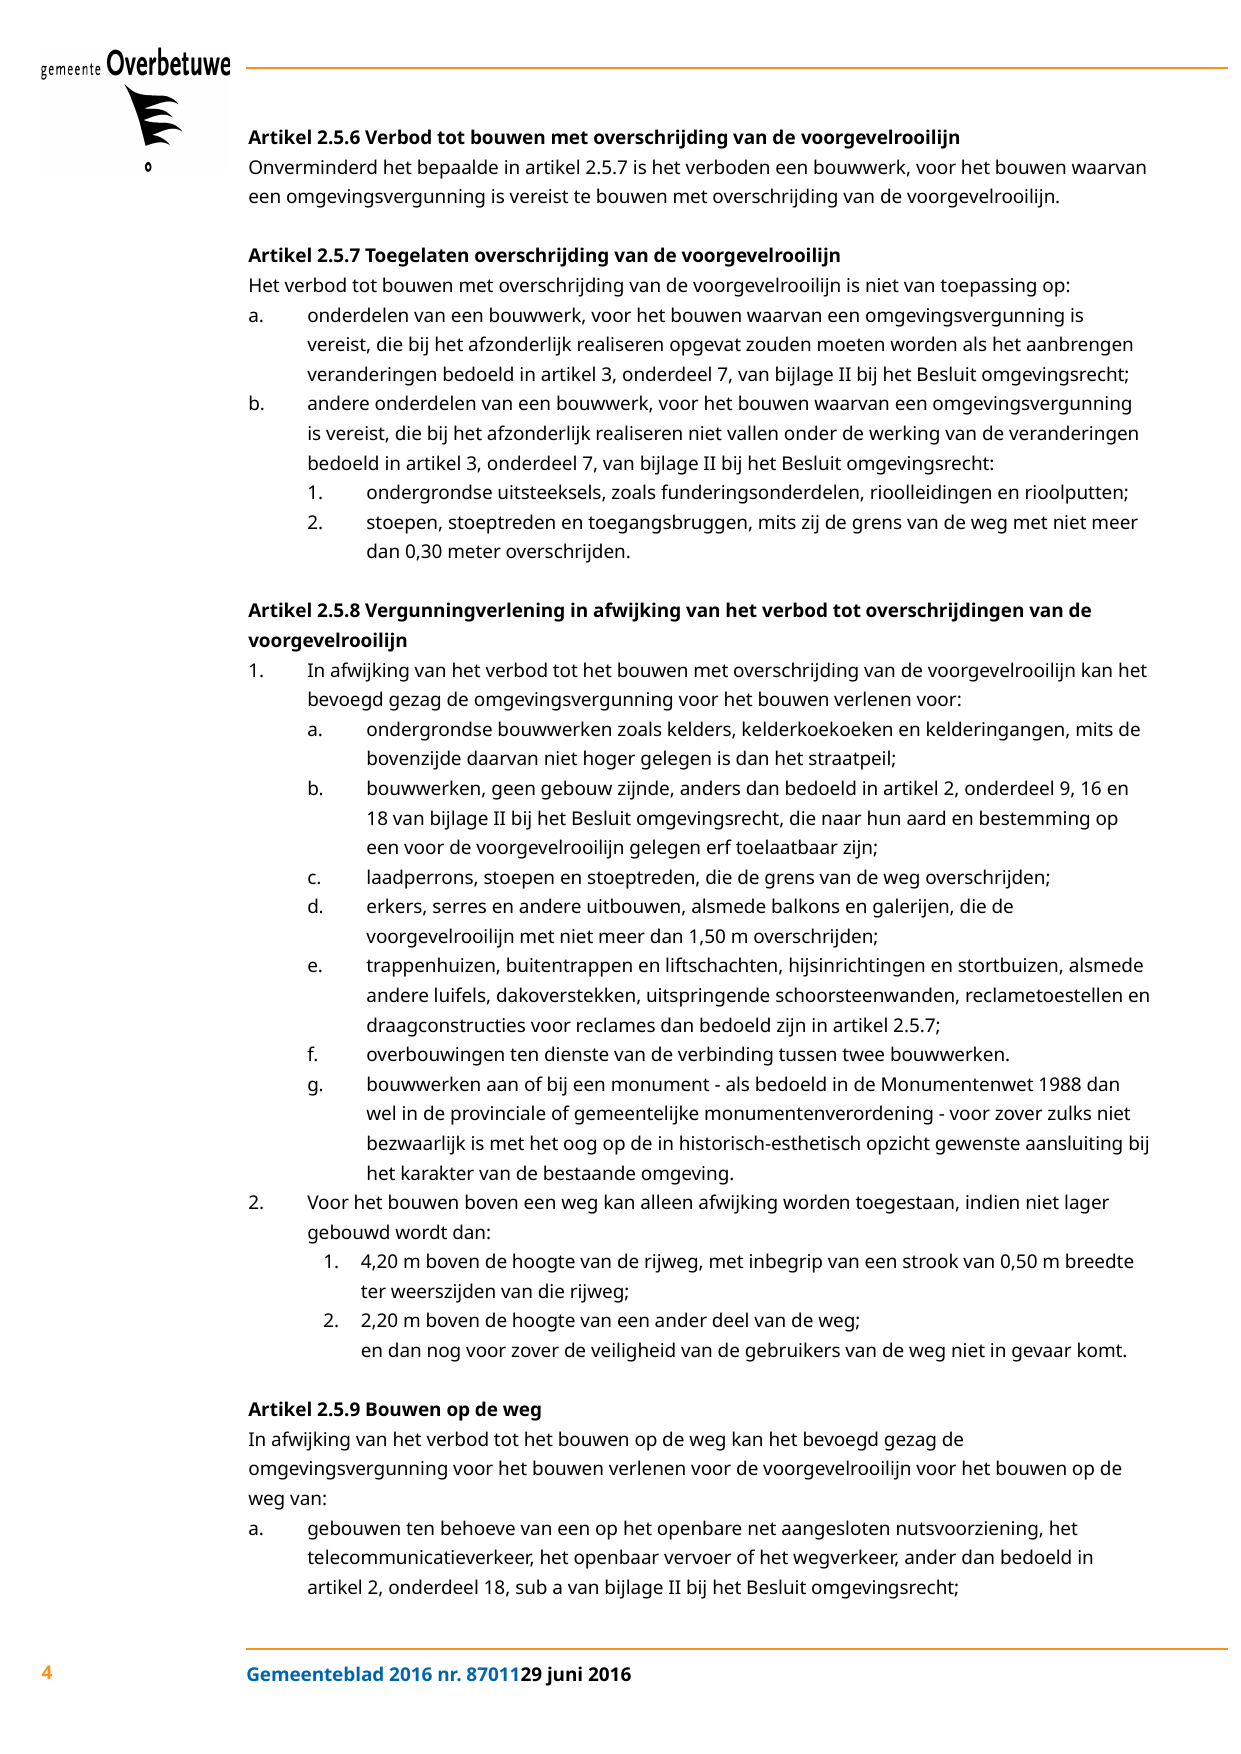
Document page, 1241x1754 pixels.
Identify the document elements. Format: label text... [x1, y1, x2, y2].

list laadperrons, stoepen en stoeptreden, die de grens van de weg overschrijden; [307, 864, 1152, 890]
list overbouwingen ten dienste van de verbinding tussen twee bouwwerken. [307, 1041, 1152, 1067]
text Artikel 2.5.7 Toegelaten overschrijding van de voorgevelrooilijn [248, 243, 1152, 268]
list bouwwerken, geen gebouw zijnde, anders dan bedoeld in artikel 2, onderdeel 9, 16 en 18 van bijlage II bij het Besluit omgevingsrecht, die naar hun aard en bestemming op een voor de voorgevelrooilijn gelegen erf toelaatbaar zijn; [307, 775, 1152, 860]
list bouwwerken aan of bij een monument - als bedoeld in de Monumentenwet 1988 dan wel in de provinciale of gemeentelijke monumentenverordening - voor zover zulks niet bezwaarlijk is met het oog op de in historisch-esthetisch opzicht gewenste aansluiting bij het karakter van de bestaande omgeving. [307, 1071, 1152, 1186]
text Het verbod tot bouwen met overschrijding van de voorgevelrooilijn is niet van toepassing op: [248, 272, 1152, 298]
list en dan nog voor zover de veiligheid van de gebruikers van de weg niet in gevaar komt. [323, 1337, 1152, 1363]
picture [41, 47, 231, 172]
text Artikel 2.5.6 Verbod tot bouwen met overschrijding van de voorgevelrooilijn [248, 124, 1152, 150]
text In afwijking van het verbod tot het bouwen op de weg kan het bevoegd gezag de omgevingsvergunning voor het bouwen verlenen voor de voorgevelrooilijn voor het bouwen op de weg van: [248, 1426, 1152, 1511]
list 4,20 m boven de hoogte van de rijweg, met inbegrip van een strook van 0,50 m breedte ter weerszijden van die rijweg; [323, 1248, 1152, 1304]
list andere onderdelen van een bouwwerk, voor het bouwen waarvan een omgevingsvergunning is vereist, die bij het afzonderlijk realiseren niet vallen onder de werking van de veranderingen bedoeld in artikel 3, onderdeel 7, van bijlage II bij het Besluit omgevingsrecht: [248, 391, 1152, 476]
text Artikel 2.5.9 Bouwen op de weg [248, 1396, 1152, 1422]
list In afwijking van het verbod tot het bouwen met overschrijding van de voorgevelrooilijn kan het bevoegd gezag de omgevingsvergunning voor het bouwen verlenen voor: [248, 657, 1152, 712]
list erkers, serres en andere uitbouwen, alsmede balkons en galerijen, die de voorgevelrooilijn met niet meer dan 1,50 m overschrijden; [307, 893, 1152, 949]
text Onverminderd het bepaalde in artikel 2.5.7 is het verboden een bouwwerk, voor het bouwen waarvan een omgevingsvergunning is vereist te bouwen met overschrijding van de voorgevelrooilijn. [248, 154, 1152, 209]
list onderdelen van een bouwwerk, voor het bouwen waarvan een omgevingsvergunning is vereist, die bij het afzonderlijk realiseren opgevat zouden moeten worden als het aanbrengen veranderingen bedoeld in artikel 3, onderdeel 7, van bijlage II bij het Besluit omgevingsrecht; [248, 302, 1152, 387]
list trappenhuizen, buitentrappen en liftschachten, hijsinrichtingen en stortbuizen, alsmede andere luifels, dakoverstekken, uitspringende schoorsteenwanden, reclametoestellen en draagconstructies voor reclames dan bedoeld zijn in artikel 2.5.7; [307, 953, 1152, 1038]
list ondergrondse uitsteeksels, zoals funderingsonderdelen, rioolleidingen en rioolputten; [307, 479, 1152, 505]
list stoepen, stoeptreden en toegangsbruggen, mits zij de grens van de weg met niet meer dan 0,30 meter overschrijden. [307, 509, 1152, 564]
list ondergrondse bouwwerken zoals kelders, kelderkoekoeken en kelderingangen, mits de bovenzijde daarvan niet hoger gelegen is dan het straatpeil; [307, 716, 1152, 771]
list Voor het bouwen boven een weg kan alleen afwijking worden toegestaan, indien niet lager gebouwd wordt dan: [248, 1189, 1152, 1245]
list 2,20 m boven de hoogte van een ander deel van de weg; [323, 1308, 1152, 1333]
list gebouwen ten behoeve van een op het openbare net aangesloten nutsvoorziening, het telecommunicatieverkeer, het openbaar vervoer of het wegverkeer, ander dan bedoeld in artikel 2, onderdeel 18, sub a van bijlage II bij het Besluit omgevingsrecht; [248, 1515, 1152, 1600]
text Artikel 2.5.8 Vergunningverlening in afwijking van het verbod tot overschrijdingen van de voorgevelrooilijn [248, 598, 1152, 653]
